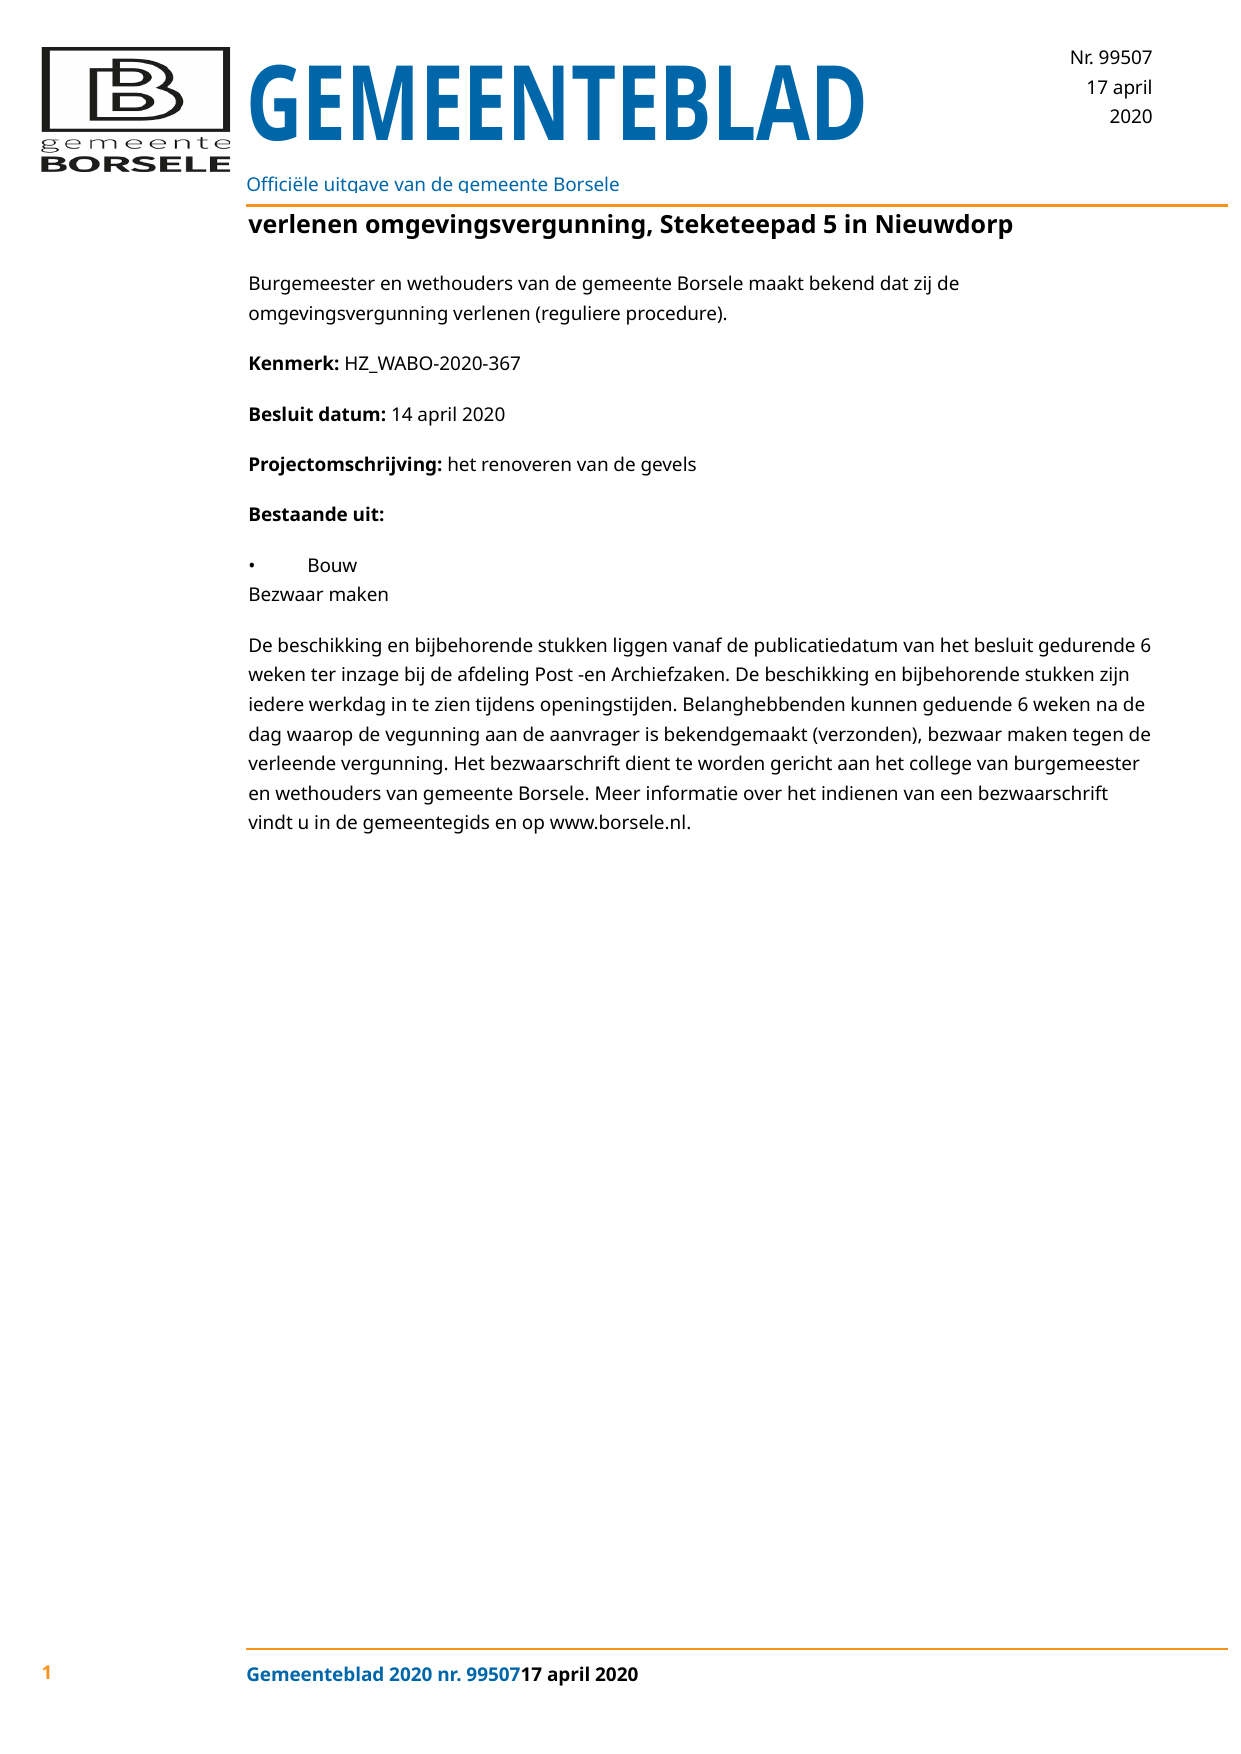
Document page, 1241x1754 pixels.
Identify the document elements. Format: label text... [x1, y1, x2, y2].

text Bestaande uit: [248, 502, 1152, 527]
text verlenen omgevingsvergunning, Steketeepad 5 in Nieuwdorp [248, 207, 1152, 241]
list Bouw [248, 552, 1152, 578]
text Bezwaar maken [248, 582, 1152, 607]
text Kenmerk: HZ_WABO-2020-367 [248, 350, 1152, 376]
picture [41, 47, 231, 172]
text Burgemeester en wethouders van de gemeente Borsele maakt bekend dat zij de omgevingsvergunning verlenen (reguliere procedure). [248, 270, 1152, 326]
text De beschikking en bijbehorende stukken liggen vanaf de publicatiedatum van het besluit gedurende 6 weken ter inzage bij de afdeling Post -en Archiefzaken. De beschikking en bijbehorende stukken zijn iedere werkdag in te zien tijdens openingstijden. Belanghebbenden kunnen geduende 6 weken na de dag waarop de vegunning aan de aanvrager is bekendgemaakt (verzonden), bezwaar maken tegen de verleende vergunning. Het bezwaarschrift dient te worden gericht aan het college van burgemeester en wethouders van gemeente Borsele. Meer informatie over het indienen van een bezwaarschrift vindt u in de gemeentegids en op www.borsele.nl. [248, 632, 1152, 835]
text Projectomschrijving: het renoveren van de gevels [248, 451, 1152, 477]
text Besluit datum: 14 april 2020 [248, 401, 1152, 426]
